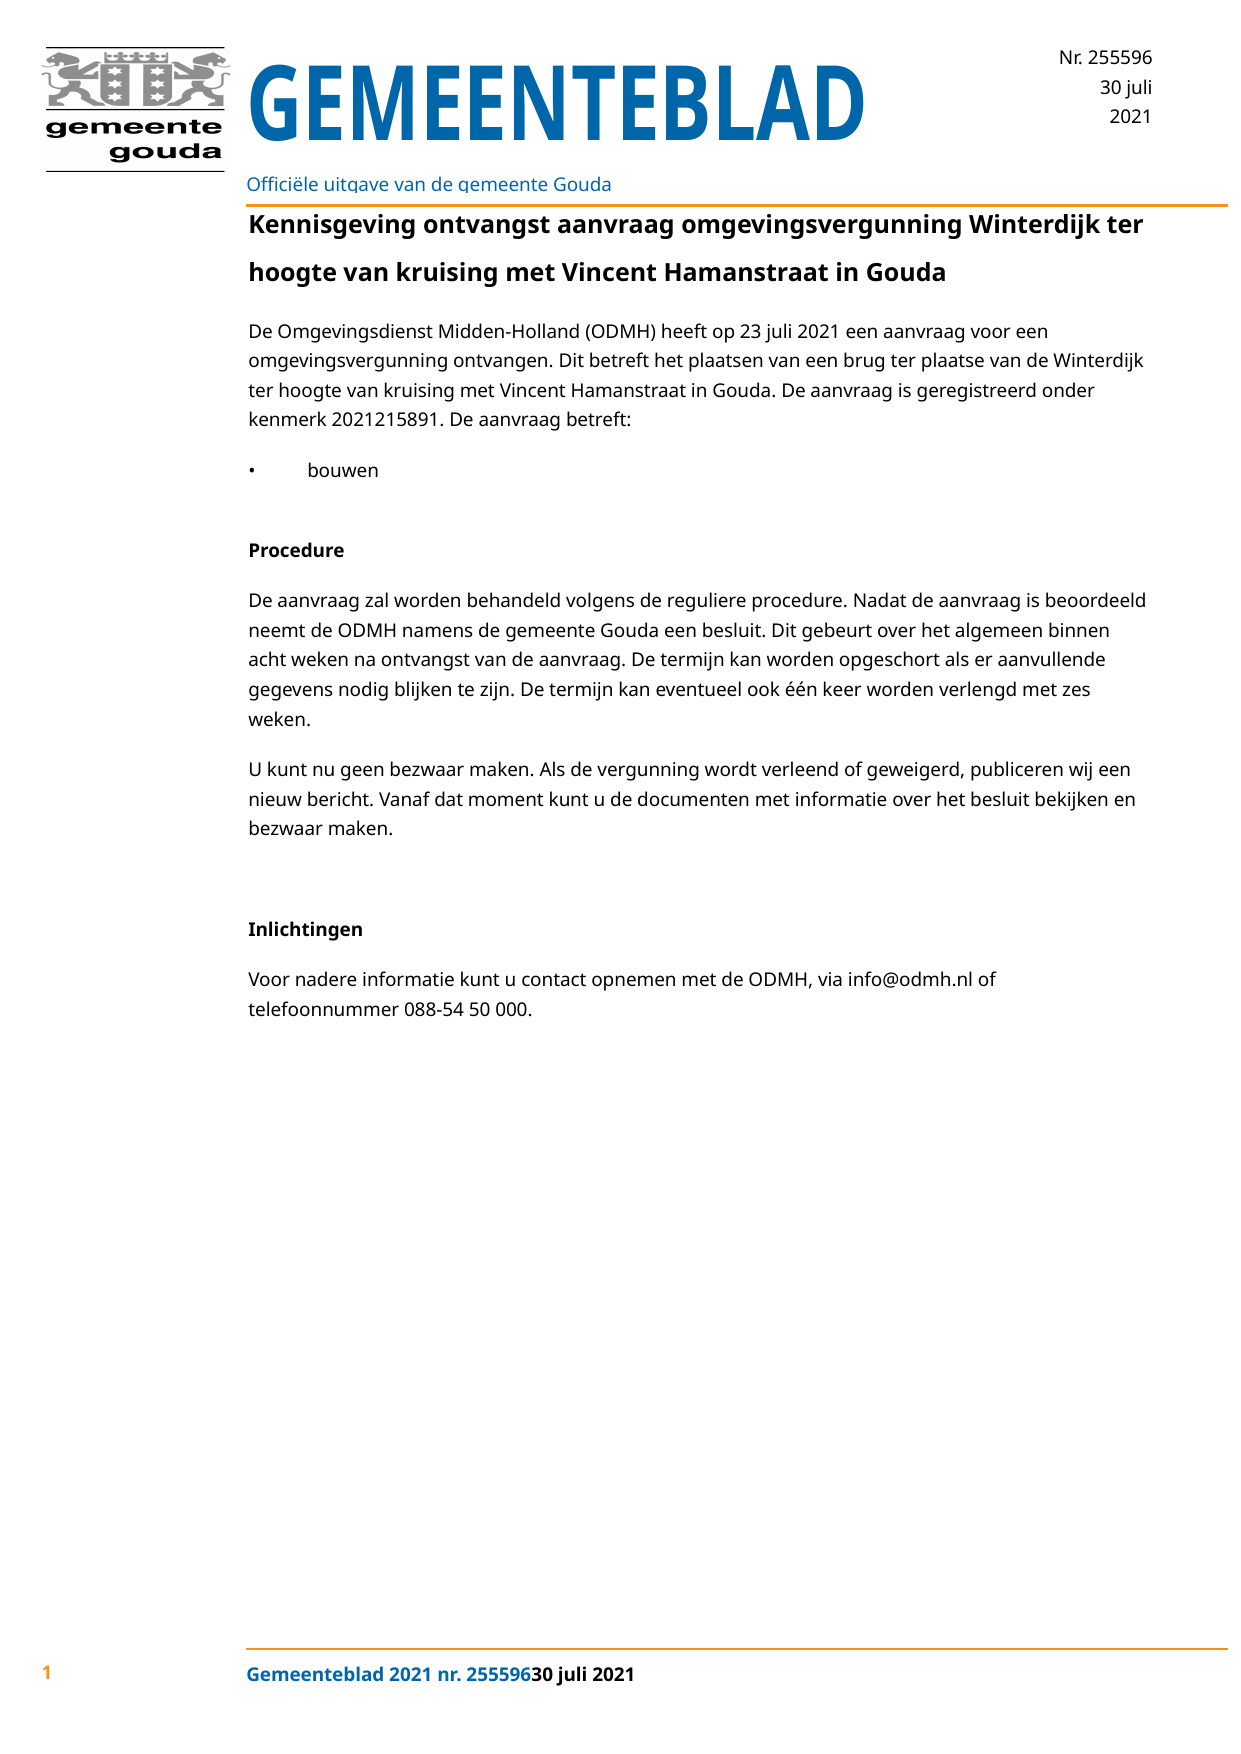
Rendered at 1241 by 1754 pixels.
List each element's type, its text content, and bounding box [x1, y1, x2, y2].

text Inlichtingen [248, 916, 1152, 942]
text Procedure [248, 537, 1152, 563]
text Kennisgeving ontvangst aanvraag omgevingsvergunning Winterdijk ter hoogte van kruising met Vincent Hamanstraat in Gouda [248, 207, 1152, 288]
text U kunt nu geen bezwaar maken. Als de vergunning wordt verleend of geweigerd, publiceren wij een nieuw bericht. Vanaf dat moment kunt u de documenten met informatie over het besluit bekijken en bezwaar maken. [248, 756, 1152, 841]
text De aanvraag zal worden behandeld volgens de reguliere procedure. Nadat de aanvraag is beoordeeld neemt de ODMH namens de gemeente Gouda een besluit. Dit gebeurt over het algemeen binnen acht weken na ontvangst van de aanvraag. De termijn kan worden opgeschort als er aanvullende gegevens nodig blijken te zijn. De termijn kan eventueel ook één keer worden verlengd met zes weken. [248, 587, 1152, 732]
list bouwen [248, 457, 1152, 483]
text De Omgevingsdienst Midden-Holland (ODMH) heeft op 23 juli 2021 een aanvraag voor een omgevingsvergunning ontvangen. Dit betreft het plaatsen van een brug ter plaatse van de Winterdijk ter hoogte van kruising met Vincent Hamanstraat in Gouda. De aanvraag is geregistreerd onder kenmerk 2021215891. De aanvraag betreft: [248, 318, 1152, 432]
text Voor nadere informatie kunt u contact opnemen met de ODMH, via info@odmh.nl of telefoonnummer 088-54 50 000. [248, 967, 1152, 1022]
picture [41, 47, 231, 172]
